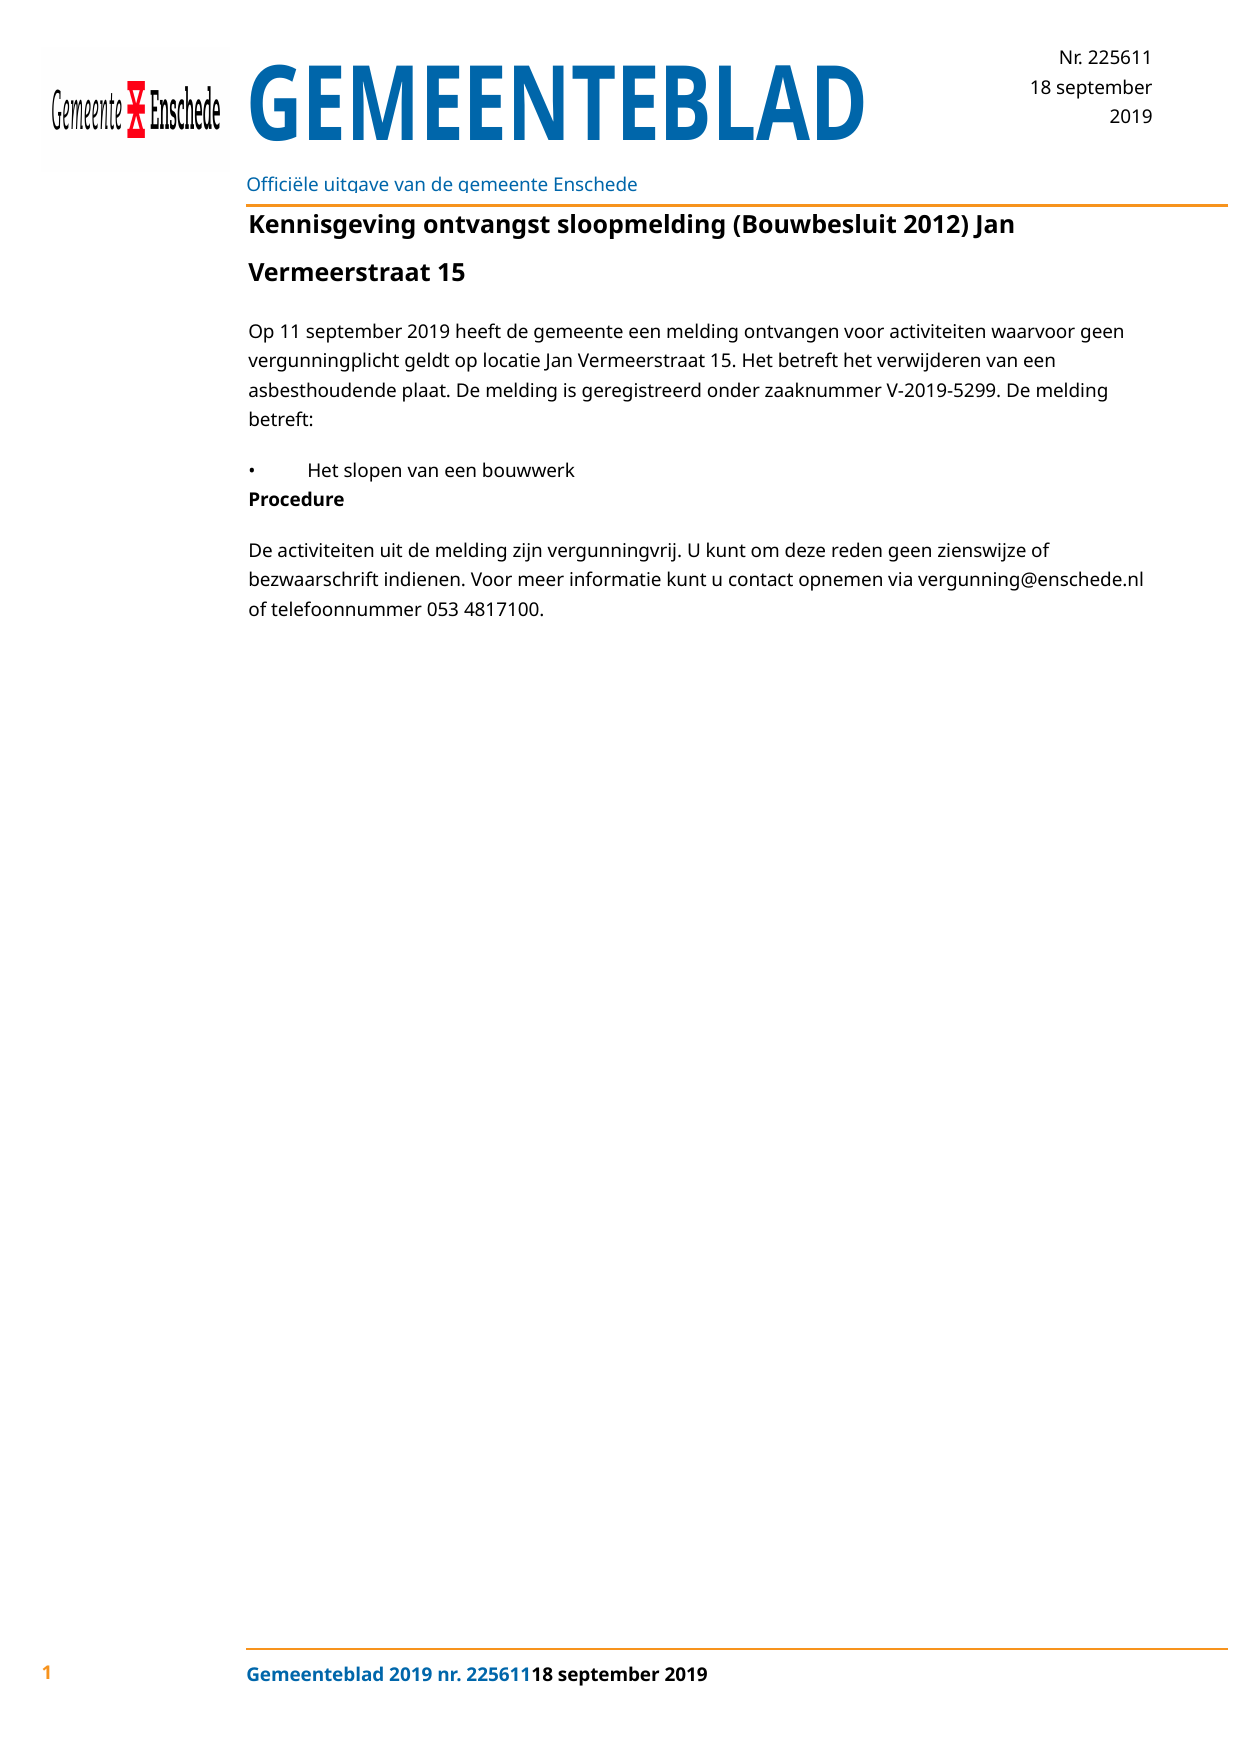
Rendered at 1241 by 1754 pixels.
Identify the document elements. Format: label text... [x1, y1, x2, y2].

list Het slopen van een bouwwerk [248, 457, 1152, 483]
text De activiteiten uit de melding zijn vergunningvrij. U kunt om deze reden geen zienswijze of bezwaarschrift indienen. Voor meer informatie kunt u contact opnemen via vergunning@enschede.nl of telefoonnummer 053 4817100. [248, 537, 1152, 622]
picture [41, 47, 231, 172]
text Kennisgeving ontvangst sloopmelding (Bouwbesluit 2012) Jan Vermeerstraat 15 [248, 207, 1152, 288]
text Op 11 september 2019 heeft de gemeente een melding ontvangen voor activiteiten waarvoor geen vergunningplicht geldt op locatie Jan Vermeerstraat 15. Het betreft het verwijderen van een asbesthoudende plaat. De melding is geregistreerd onder zaaknummer V-2019-5299. De melding betreft: [248, 318, 1152, 432]
text Procedure [248, 487, 1152, 512]
